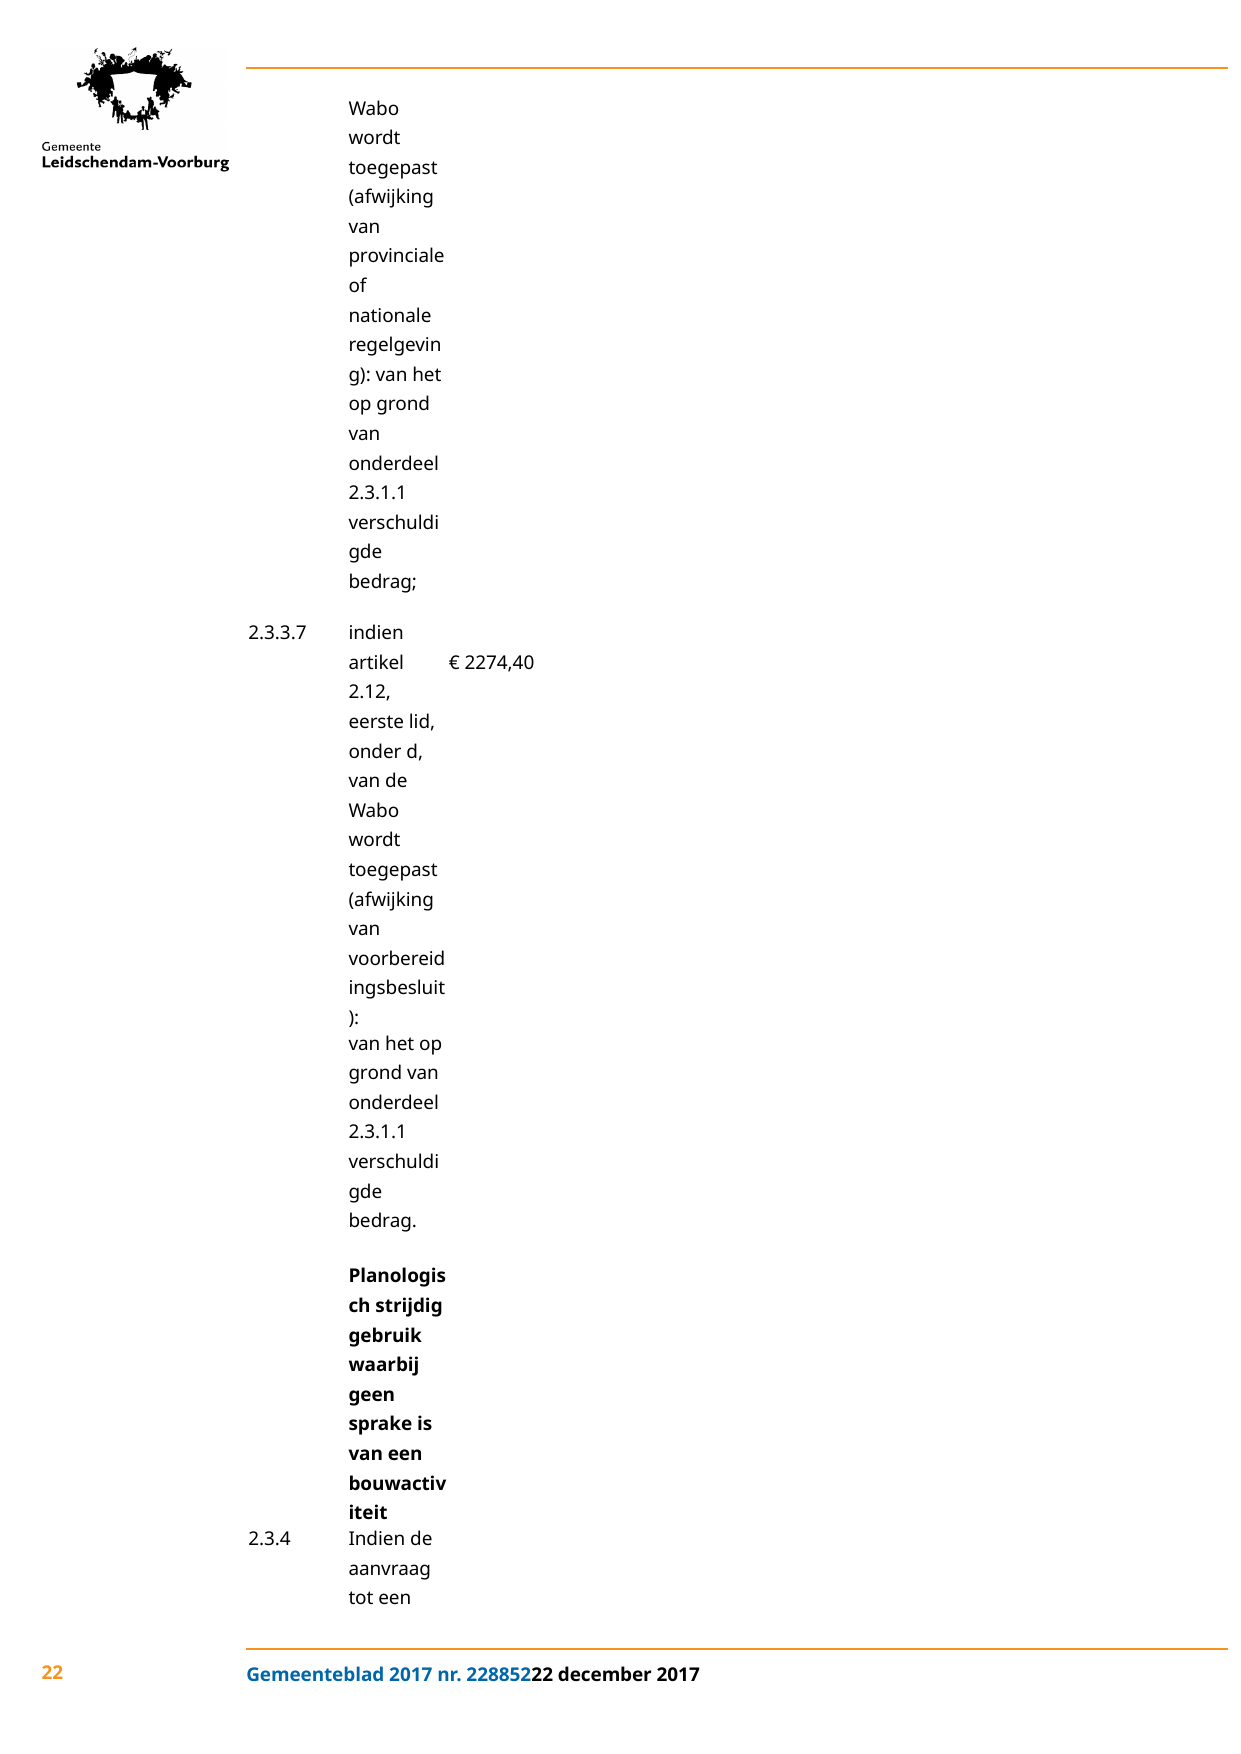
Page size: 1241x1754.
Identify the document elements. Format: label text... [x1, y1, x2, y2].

table_cell [248, 95, 348, 594]
table_cell Planologisch strijdig gebruik waarbij geen sprake is van een bouwactiviteit [348, 1233, 449, 1525]
table_cell [1051, 594, 1152, 619]
table_cell indien artikel 2.12, eerste lid, onder d, van de Wabo wordt toegepast (afwijking van voorbereidingsbesluit): [348, 620, 449, 1030]
table_cell [650, 594, 750, 619]
table_cell [248, 594, 348, 619]
table_cell [449, 1030, 549, 1233]
table_cell [449, 95, 549, 594]
table_cell [850, 594, 951, 619]
table_cell [449, 1233, 549, 1525]
picture [41, 47, 231, 172]
table_cell € 2274,40 [449, 620, 549, 1030]
table_cell [248, 1233, 348, 1525]
table_cell [449, 1525, 549, 1610]
table_cell Indien de aanvraag tot een [348, 1525, 449, 1610]
table_cell 2.3.3.7 [248, 620, 348, 1030]
table_cell [549, 594, 649, 619]
table_cell [750, 594, 850, 619]
table_cell [248, 1030, 348, 1233]
table_cell [449, 594, 549, 619]
table_cell van het op grond van onderdeel 2.3.1.1 verschuldigde bedrag. [348, 1030, 449, 1233]
table_cell Wabo wordt toegepast (afwijking van provinciale of nationale regelgeving): van het op grond van onderdeel 2.3.1.1 verschuldigde bedrag; [348, 95, 449, 594]
table_cell [348, 594, 449, 619]
table_cell 2.3.4 [248, 1525, 348, 1610]
table_cell [951, 594, 1051, 619]
